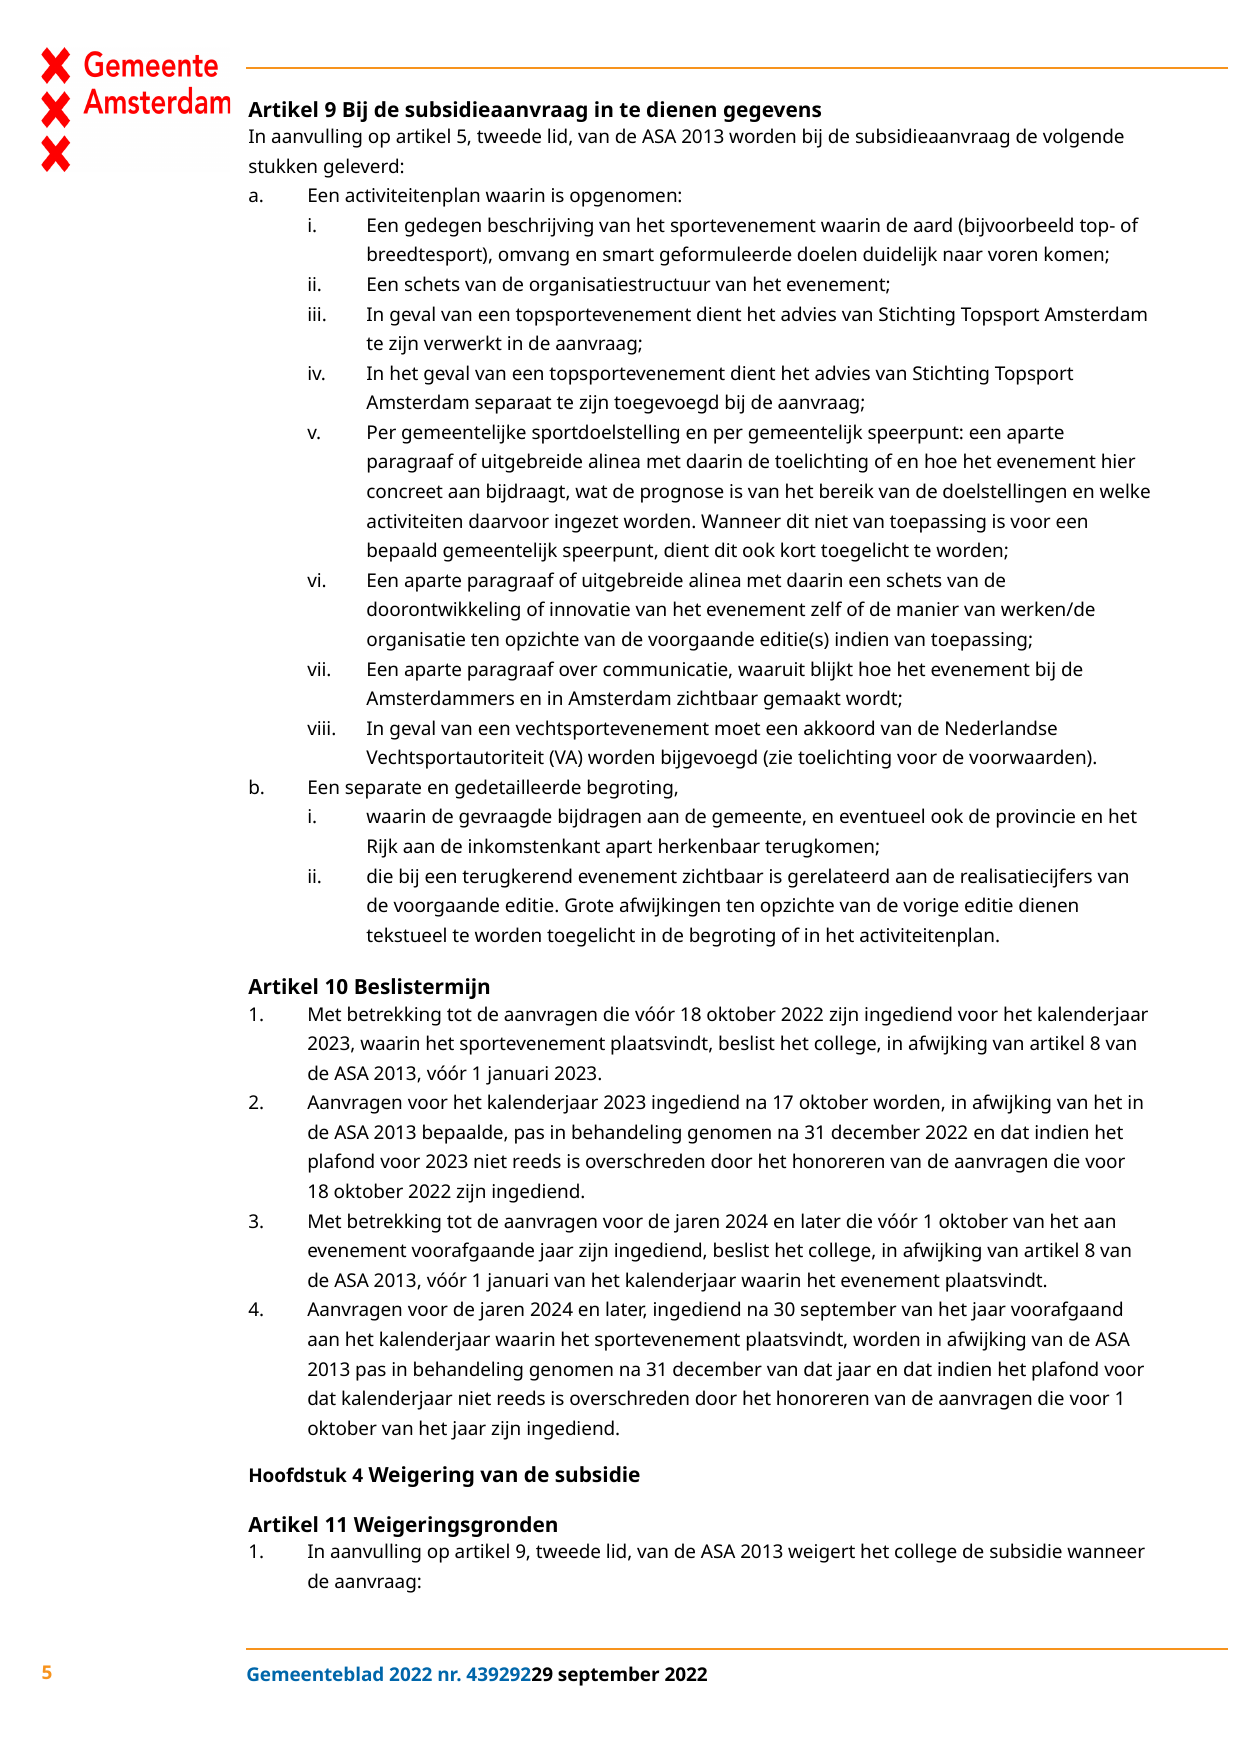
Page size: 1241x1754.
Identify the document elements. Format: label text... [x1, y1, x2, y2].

text Artikel 10 Beslistermijn [248, 972, 1152, 1001]
list die bij een terugkerend evenement zichtbaar is gerelateerd aan de realisatiecijfers van de voorgaande editie. Grote afwijkingen ten opzichte van de vorige editie dienen tekstueel te worden toegelicht in de begroting of in het activiteitenplan. [307, 863, 1152, 948]
list Een activiteitenplan waarin is opgenomen: [248, 182, 1152, 208]
text Hoofdstuk 4 Weigering van de subsidie [248, 1461, 1152, 1489]
text Artikel 9 Bij de subsidieaanvraag in te dienen gegevens [248, 95, 1152, 123]
list Een schets van de organisatiestructuur van het evenement; [307, 271, 1152, 297]
list In het geval van een topsportevenement dient het advies van Stichting Topsport Amsterdam separaat te zijn toegevoegd bij de aanvraag; [307, 360, 1152, 415]
list Een separate en gedetailleerde begroting, [248, 774, 1152, 800]
list In aanvulling op artikel 9, tweede lid, van de ASA 2013 weigert het college de subsidie wanneer de aanvraag: [248, 1538, 1152, 1594]
list Met betrekking tot de aanvragen die vóór 18 oktober 2022 zijn ingediend voor het kalenderjaar 2023, waarin het sportevenement plaatsvindt, beslist het college, in afwijking van artikel 8 van de ASA 2013, vóór 1 januari 2023. [248, 1001, 1152, 1086]
list Met betrekking tot de aanvragen voor de jaren 2024 en later die vóór 1 oktober van het aan evenement voorafgaande jaar zijn ingediend, beslist het college, in afwijking van artikel 8 van de ASA 2013, vóór 1 januari van het kalenderjaar waarin het evenement plaatsvindt. [248, 1208, 1152, 1293]
text In aanvulling op artikel 5, tweede lid, van de ASA 2013 worden bij de subsidieaanvraag de volgende stukken geleverd: [248, 123, 1152, 178]
list Per gemeentelijke sportdoelstelling en per gemeentelijk speerpunt: een aparte paragraaf of uitgebreide alinea met daarin de toelichting of en hoe het evenement hier concreet aan bijdraagt, wat de prognose is van het bereik van de doelstellingen en welke activiteiten daarvoor ingezet worden. Wanneer dit niet van toepassing is voor een bepaald gemeentelijk speerpunt, dient dit ook kort toegelicht te worden; [307, 419, 1152, 563]
text Artikel 11 Weigeringsgronden [248, 1510, 1152, 1538]
list Een gedegen beschrijving van het sportevenement waarin de aard (bijvoorbeeld top- of breedtesport), omvang en smart geformuleerde doelen duidelijk naar voren komen; [307, 212, 1152, 267]
picture [41, 47, 231, 172]
list Aanvragen voor het kalenderjaar 2023 ingediend na 17 oktober worden, in afwijking van het in de ASA 2013 bepaalde, pas in behandeling genomen na 31 december 2022 en dat indien het plafond voor 2023 niet reeds is overschreden door het honoreren van de aanvragen die voor 18 oktober 2022 zijn ingediend. [248, 1089, 1152, 1204]
list waarin de gevraagde bijdragen aan de gemeente, en eventueel ook de provincie en het Rijk aan de inkomstenkant apart herkenbaar terugkomen; [307, 804, 1152, 859]
list Een aparte paragraaf of uitgebreide alinea met daarin een schets van de doorontwikkeling of innovatie van het evenement zelf of de manier van werken/de organisatie ten opzichte van de voorgaande editie(s) indien van toepassing; [307, 567, 1152, 652]
list In geval van een vechtsportevenement moet een akkoord van de Nederlandse Vechtsportautoriteit (VA) worden bijgevoegd (zie toelichting voor de voorwaarden). [307, 715, 1152, 770]
list Aanvragen voor de jaren 2024 en later, ingediend na 30 september van het jaar voorafgaand aan het kalenderjaar waarin het sportevenement plaatsvindt, worden in afwijking van de ASA 2013 pas in behandeling genomen na 31 december van dat jaar en dat indien het plafond voor dat kalenderjaar niet reeds is overschreden door het honoreren van de aanvragen die voor 1 oktober van het jaar zijn ingediend. [248, 1297, 1152, 1441]
list Een aparte paragraaf over communicatie, waaruit blijkt hoe het evenement bij de Amsterdammers en in Amsterdam zichtbaar gemaakt wordt; [307, 656, 1152, 711]
list In geval van een topsportevenement dient het advies van Stichting Topsport Amsterdam te zijn verwerkt in de aanvraag; [307, 301, 1152, 356]
